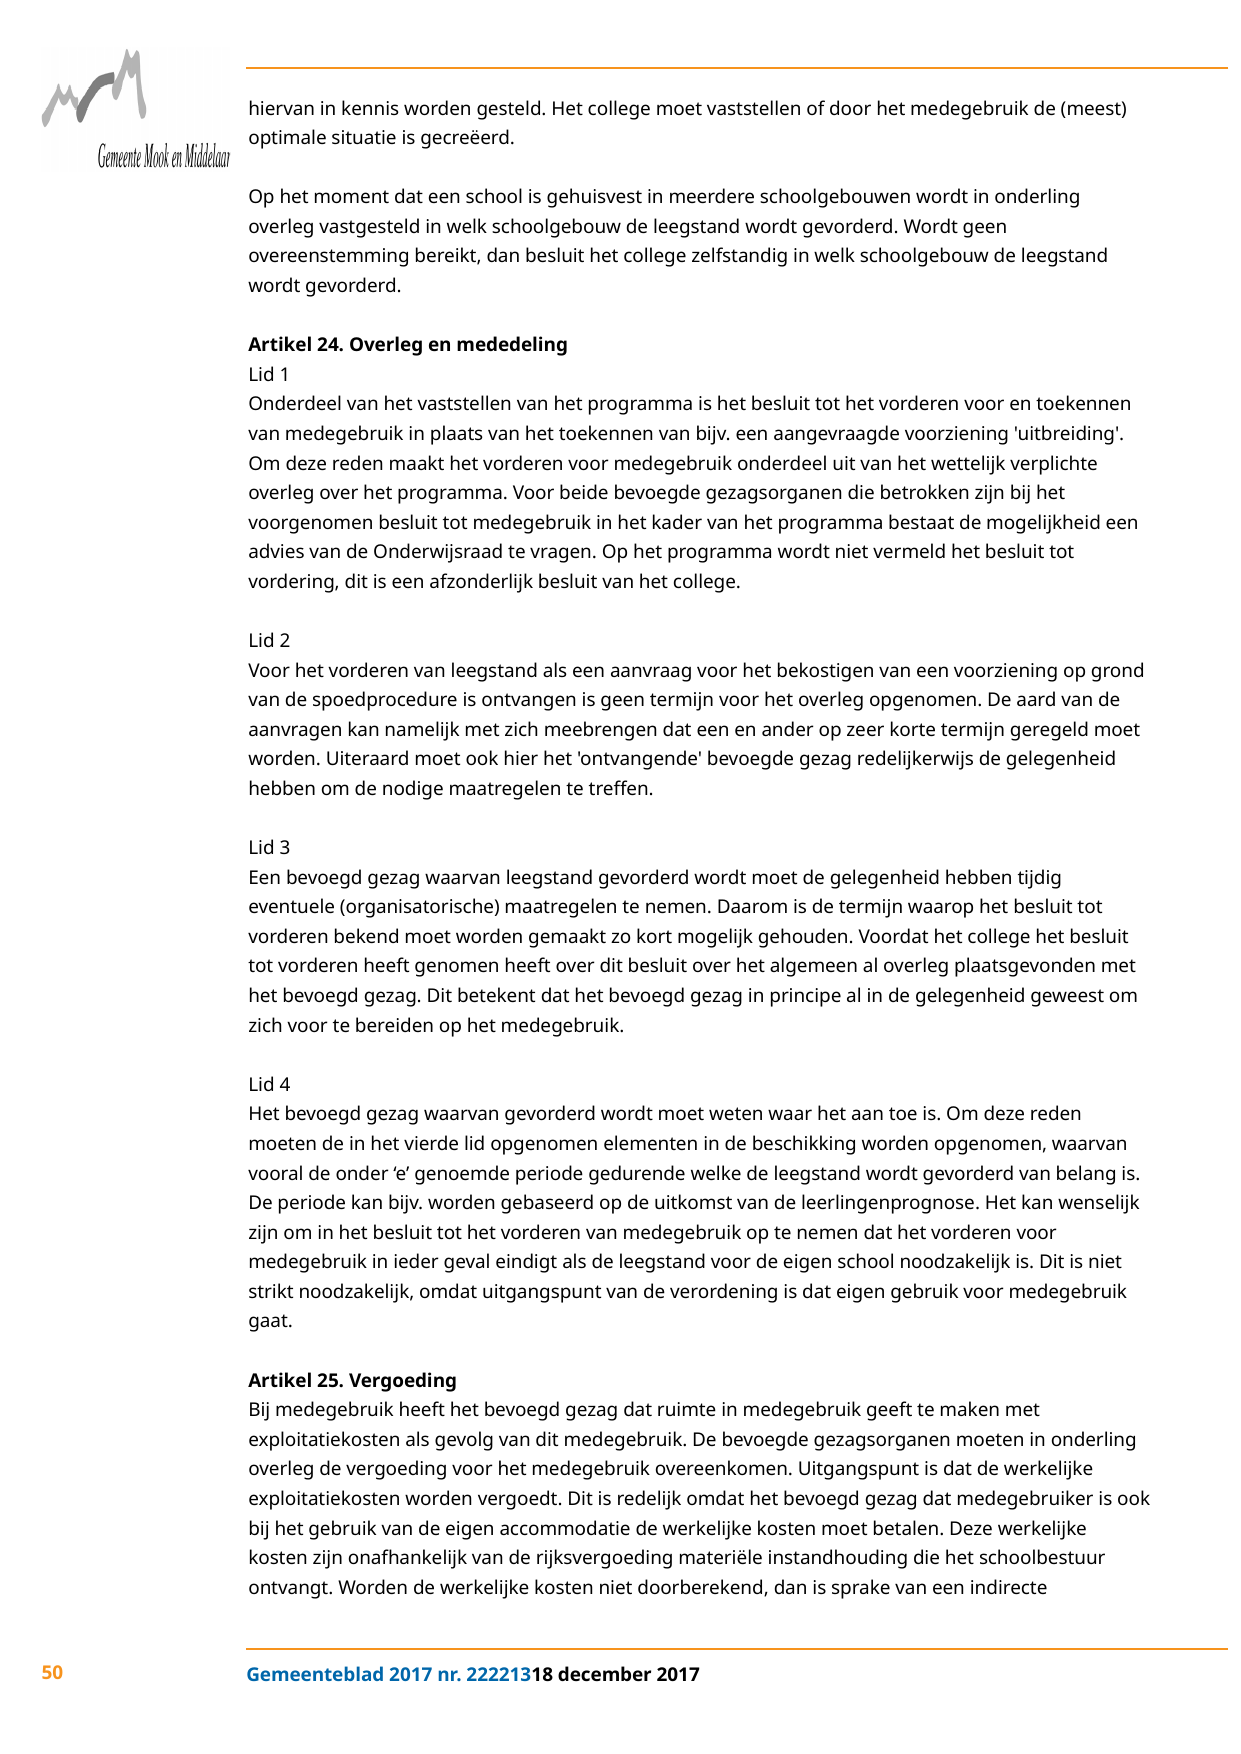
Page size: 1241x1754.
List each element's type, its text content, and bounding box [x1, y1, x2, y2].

text Een bevoegd gezag waarvan leegstand gevorderd wordt moet de gelegenheid hebben tijdig eventuele (organisatorische) maatregelen te nemen. Daarom is de termijn waarop het besluit tot vorderen bekend moet worden gemaakt zo kort mogelijk gehouden. Voordat het college het besluit tot vorderen heeft genomen heeft over dit besluit over het algemeen al overleg plaatsgevonden met het bevoegd gezag. Dit betekent dat het bevoegd gezag in principe al in de gelegenheid geweest om zich voor te bereiden op het medegebruik. [248, 864, 1152, 1038]
text Artikel 24. Overleg en mededeling [248, 331, 1152, 357]
text Lid 2 [248, 627, 1152, 653]
text Op het moment dat een school is gehuisvest in meerdere schoolgebouwen wordt in onderling overleg vastgesteld in welk schoolgebouw de leegstand wordt gevorderd. Wordt geen overeenstemming bereikt, dan besluit het college zelfstandig in welk schoolgebouw de leegstand wordt gevorderd. [248, 183, 1152, 298]
text Voor het vorderen van leegstand als een aanvraag voor het bekostigen van een voorziening op grond van de spoedprocedure is ontvangen is geen termijn voor het overleg opgenomen. De aard van de aanvragen kan namelijk met zich meebrengen dat een en ander op zeer korte termijn geregeld moet worden. Uiteraard moet ook hier het 'ontvangende' bevoegde gezag redelijkerwijs de gelegenheid hebben om de nodige maatregelen te treffen. [248, 657, 1152, 801]
text Lid 4 [248, 1071, 1152, 1097]
text hiervan in kennis worden gesteld. Het college moet vaststellen of door het medegebruik de (meest) optimale situatie is gecreëerd. [248, 95, 1152, 150]
text Lid 3 [248, 834, 1152, 860]
text Lid 1 [248, 361, 1152, 387]
text Het bevoegd gezag waarvan gevorderd wordt moet weten waar het aan toe is. Om deze reden moeten de in het vierde lid opgenomen elementen in de beschikking worden opgenomen, waarvan vooral de onder ‘e’ genoemde periode gedurende welke de leegstand wordt gevorderd van belang is. De periode kan bijv. worden gebaseerd op de uitkomst van de leerlingenprognose. Het kan wenselijk zijn om in het besluit tot het vorderen van medegebruik op te nemen dat het vorderen voor medegebruik in ieder geval eindigt als de leegstand voor de eigen school noodzakelijk is. Dit is niet strikt noodzakelijk, omdat uitgangspunt van de verordening is dat eigen gebruik voor medegebruik gaat. [248, 1101, 1152, 1333]
text Artikel 25. Vergoeding [248, 1367, 1152, 1393]
text Bij medegebruik heeft het bevoegd gezag dat ruimte in medegebruik geeft te maken met exploitatiekosten als gevolg van dit medegebruik. De bevoegde gezagsorganen moeten in onderling overleg de vergoeding voor het medegebruik overeenkomen. Uitgangspunt is dat de werkelijke exploitatiekosten worden vergoedt. Dit is redelijk omdat het bevoegd gezag dat medegebruiker is ook bij het gebruik van de eigen accommodatie de werkelijke kosten moet betalen. Deze werkelijke kosten zijn onafhankelijk van de rijksvergoeding materiële instandhouding die het schoolbestuur ontvangt. Worden de werkelijke kosten niet doorberekend, dan is sprake van een indirecte [248, 1396, 1152, 1600]
text Onderdeel van het vaststellen van het programma is het besluit tot het vorderen voor en toekennen van medegebruik in plaats van het toekennen van bijv. een aangevraagde voorziening 'uitbreiding'. Om deze reden maakt het vorderen voor medegebruik onderdeel uit van het wettelijk verplichte overleg over het programma. Voor beide bevoegde gezagsorganen die betrokken zijn bij het voorgenomen besluit tot medegebruik in het kader van het programma bestaat de mogelijkheid een advies van de Onderwijsraad te vragen. Op het programma wordt niet vermeld het besluit tot vordering, dit is een afzonderlijk besluit van het college. [248, 391, 1152, 594]
picture [41, 47, 231, 172]
